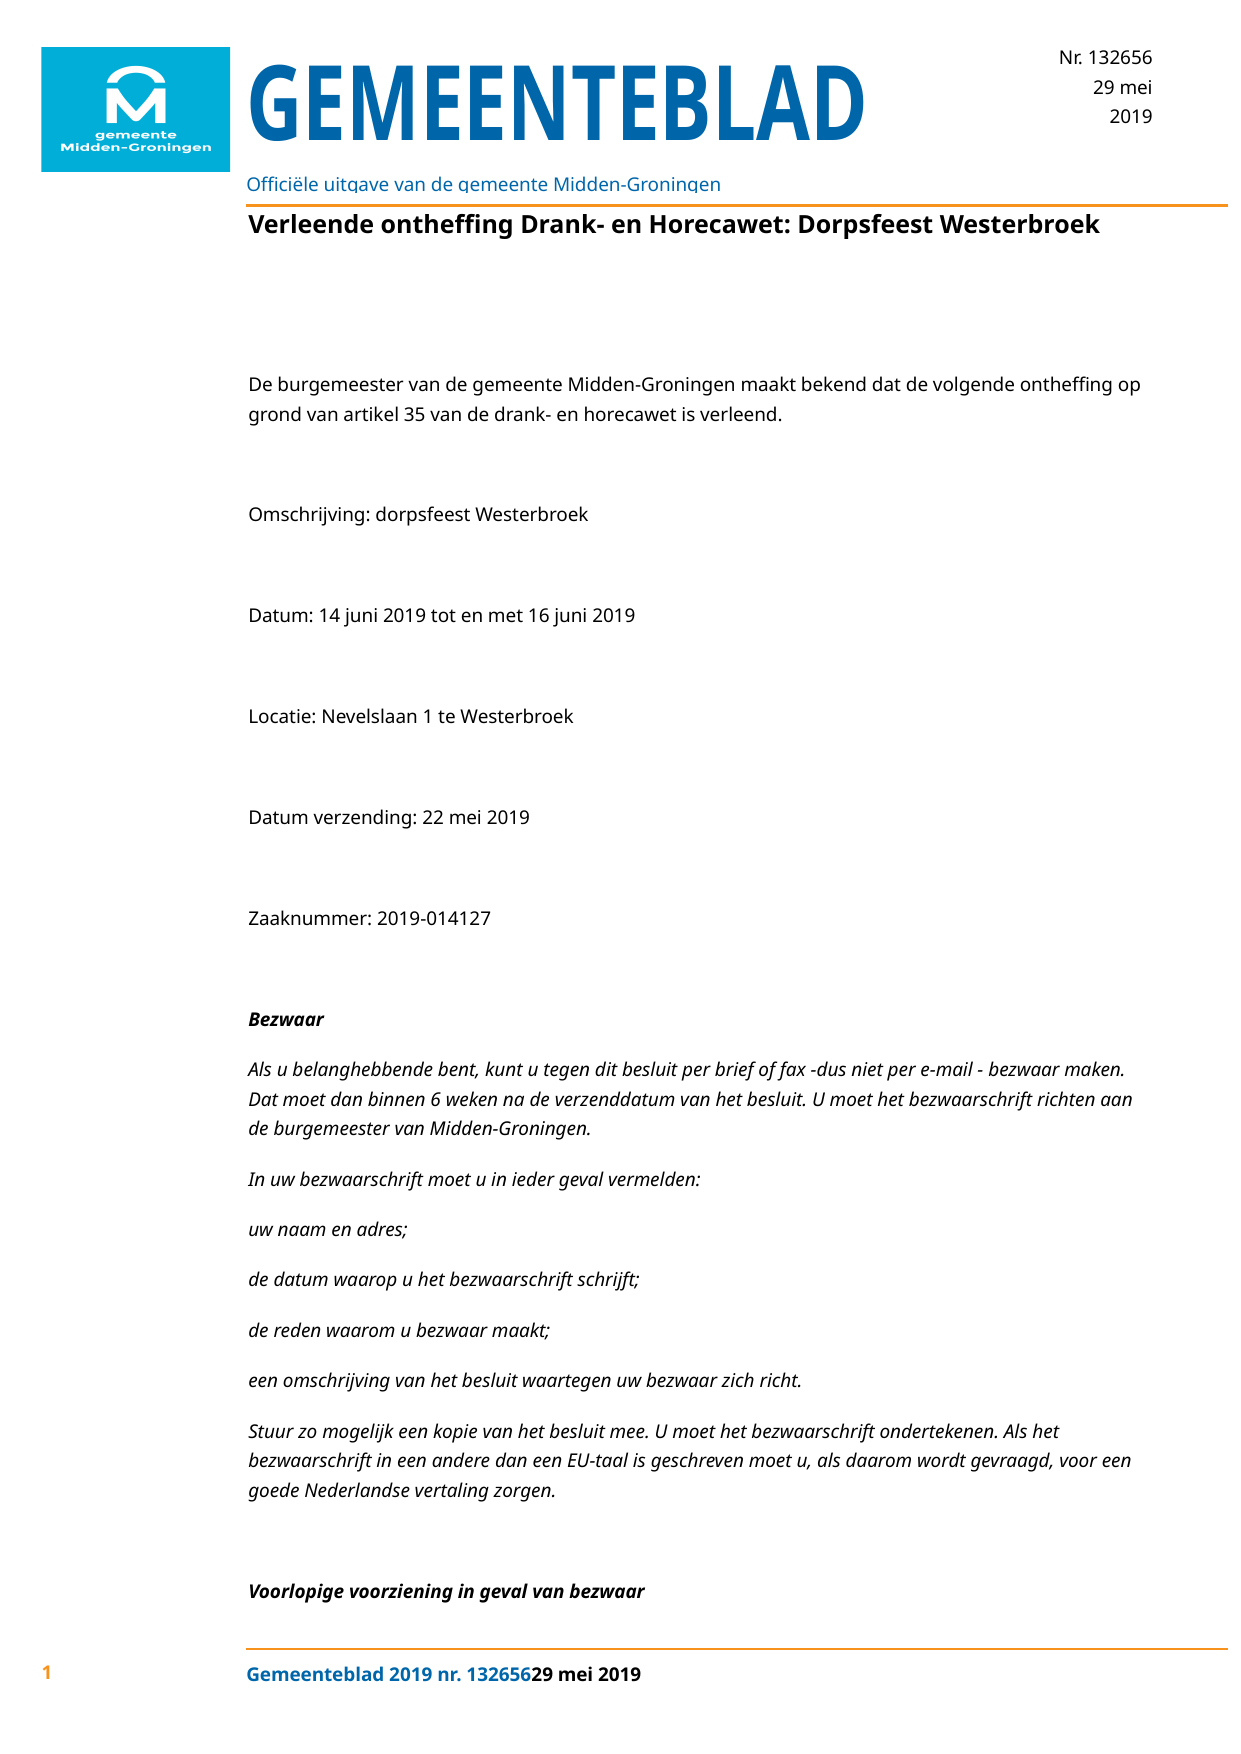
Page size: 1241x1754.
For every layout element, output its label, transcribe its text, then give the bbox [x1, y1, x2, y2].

text de datum waarop u het bezwaarschrift schrijft; [248, 1267, 1152, 1292]
text Datum verzending: 22 mei 2019 [248, 804, 1152, 830]
text Stuur zo mogelijk een kopie van het besluit mee. U moet het bezwaarschrift ondertekenen. Als het bezwaarschrift in een andere dan een EU-taal is geschreven moet u, als daarom wordt gevraagd, voor een goede Nederlandse vertaling zorgen. [248, 1418, 1152, 1503]
text Zaaknummer: 2019-014127 [248, 905, 1152, 931]
picture [184, 146, 190, 153]
text Voorlopige voorziening in geval van bezwaar [248, 1578, 1152, 1603]
text Bezwaar [248, 1006, 1152, 1031]
text Locatie: Nevelslaan 1 te Westerbroek [248, 703, 1152, 729]
picture [107, 89, 165, 122]
text de reden waarom u bezwaar maakt; [248, 1317, 1152, 1343]
text een omschrijving van het besluit waartegen uw bezwaar zich richt. [248, 1367, 1152, 1393]
text Datum: 14 juni 2019 tot en met 16 juni 2019 [248, 602, 1152, 628]
text Als u belanghebbende bent, kunt u tegen dit besluit per brief of fax -dus niet per e-mail - bezwaar maken. Dat moet dan binnen 6 weken na de verzenddatum van het besluit. U moet het bezwaarschrift richten aan de burgemeester van Midden-Groningen. [248, 1056, 1152, 1141]
text De burgemeester van de gemeente Midden-Groningen maakt bekend dat de volgende ontheffing op grond van artikel 35 van de drank- en horecawet is verleend. [248, 371, 1152, 426]
text uw naam en adres; [248, 1216, 1152, 1242]
picture [108, 66, 164, 82]
text In uw bezwaarschrift moet u in ieder geval vermelden: [248, 1166, 1152, 1191]
text Verleende ontheffing Drank- en Horecawet: Dorpsfeest Westerbroek [248, 207, 1152, 241]
text Omschrijving: dorpsfeest Westerbroek [248, 502, 1152, 527]
